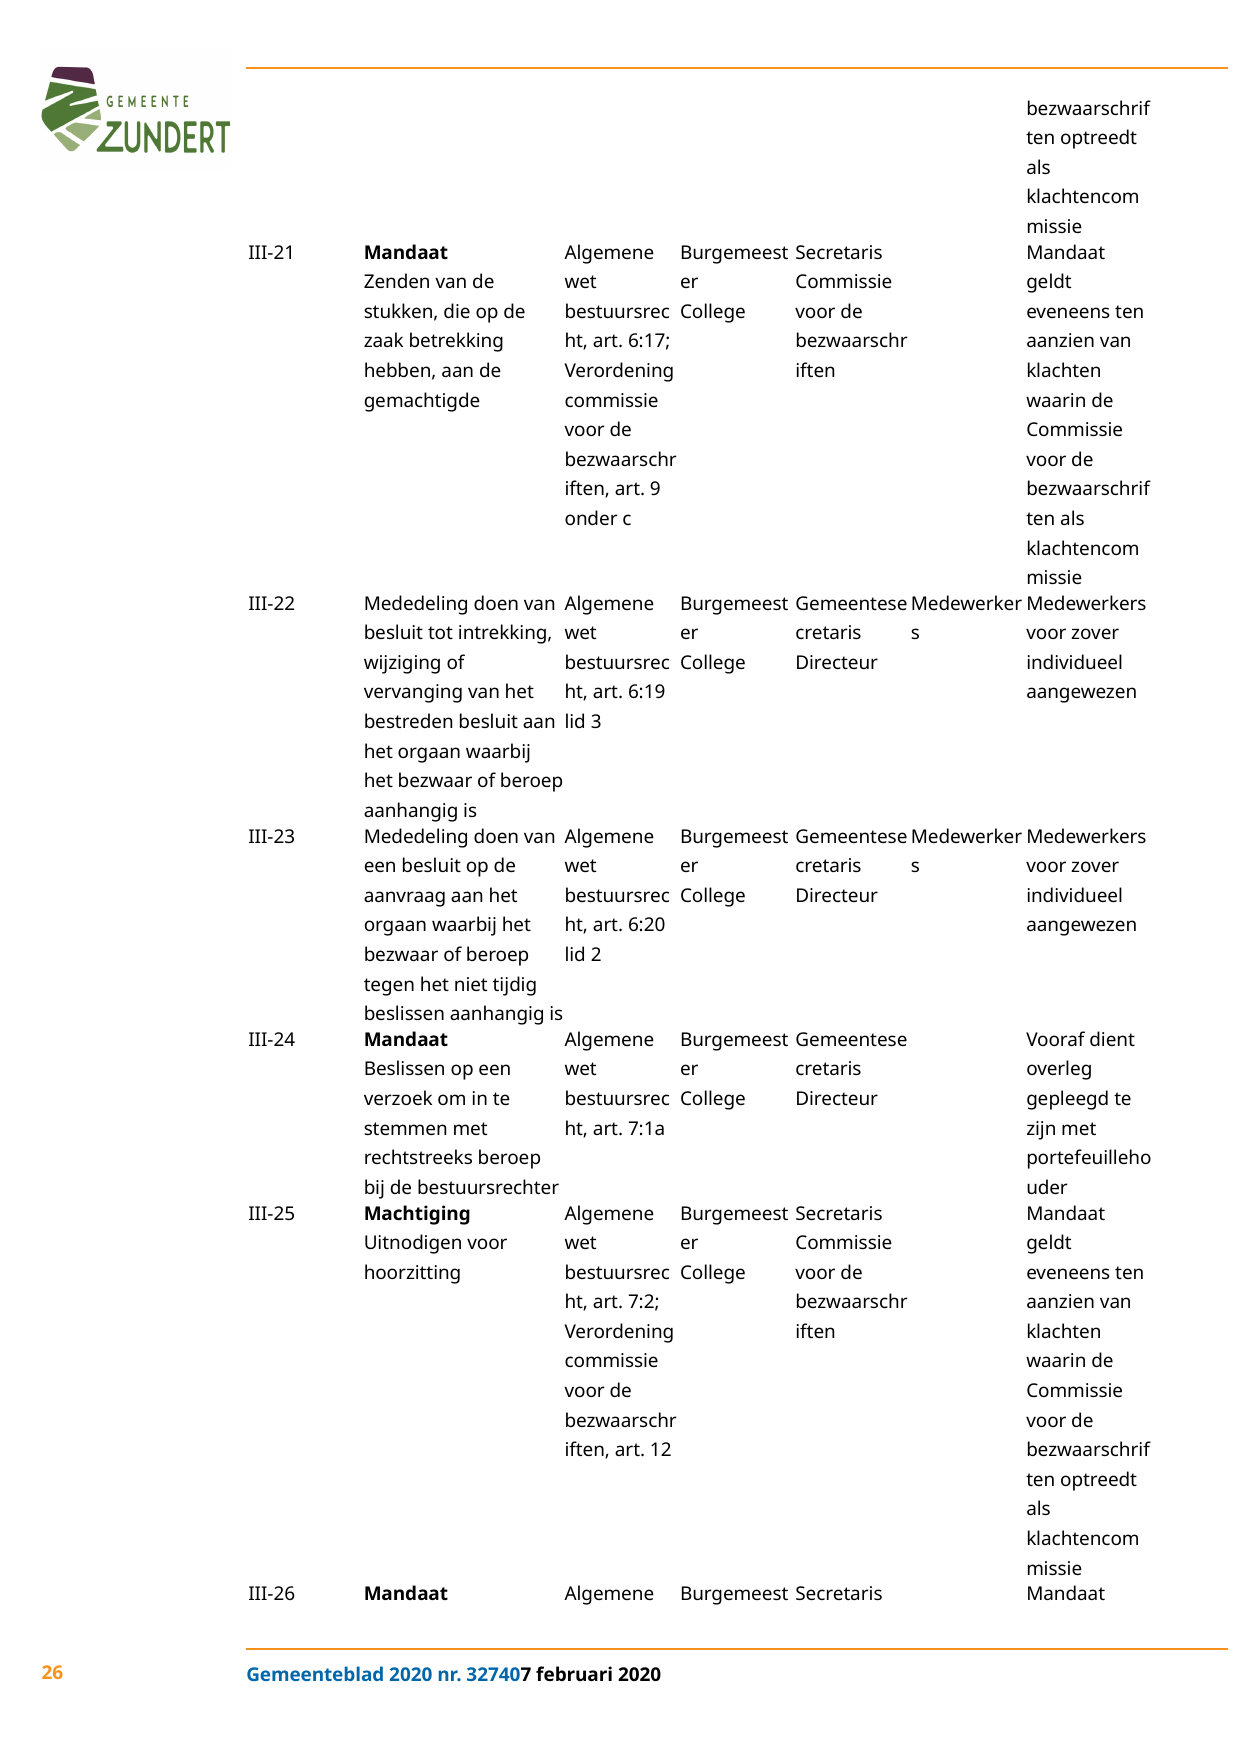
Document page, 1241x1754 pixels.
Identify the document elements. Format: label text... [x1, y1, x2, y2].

table_cell Algemene wet bestuursrecht, art. 7:2; Verordening commissie voor de bezwaarschriften, art. 12 [564, 1200, 680, 1580]
table_cell Gemeentesecretaris Directeur [795, 823, 911, 1026]
table_cell Mandaat [1026, 1580, 1152, 1606]
table_cell Algemene wet bestuursrecht, art. 6:20 lid 2 [564, 823, 680, 1026]
table_cell Algemene wet bestuursrecht, art. 7:1a [564, 1026, 680, 1200]
table_cell Burgemeest [680, 1580, 795, 1606]
table_cell Mandaat Zenden van de stukken, die op de zaak betrekking hebben, aan de gemachtigde [364, 239, 564, 590]
table_cell Mededeling doen van besluit tot intrekking, wijziging of vervanging van het bestreden besluit aan het orgaan waarbij het bezwaar of beroep aanhangig is [364, 590, 564, 823]
table_cell [248, 95, 363, 239]
table_cell [911, 239, 1026, 590]
picture [41, 47, 231, 172]
table_cell Gemeentesecretaris Directeur [795, 1026, 911, 1200]
table_cell [911, 1026, 1026, 1200]
table_cell Secretaris Commissie voor de bezwaarschriften [795, 239, 911, 590]
table_cell Mandaat [364, 1580, 564, 1606]
table_cell Secretaris [795, 1580, 911, 1606]
table_cell [911, 1200, 1026, 1580]
table_cell [795, 95, 911, 239]
table_cell III-21 [248, 239, 363, 590]
table_cell Burgemeester College [680, 1026, 795, 1200]
table_cell Mandaat Beslissen op een verzoek om in te stemmen met rechtstreeks beroep bij de bestuursrechter [364, 1026, 564, 1200]
table_cell Burgemeester College [680, 823, 795, 1026]
table_cell Medewerkers voor zover individueel aangewezen [1026, 590, 1152, 823]
table_cell Burgemeester College [680, 1200, 795, 1580]
table_cell III-24 [248, 1026, 363, 1200]
table_cell bezwaarschriften optreedt als klachtencommissie [1026, 95, 1152, 239]
table_cell Machtiging Uitnodigen voor hoorzitting [364, 1200, 564, 1580]
table_cell Burgemeester College [680, 590, 795, 823]
table_cell Mededeling doen van een besluit op de aanvraag aan het orgaan waarbij het bezwaar of beroep tegen het niet tijdig beslissen aanhangig is [364, 823, 564, 1026]
table_cell Medewerkers voor zover individueel aangewezen [1026, 823, 1152, 1026]
table_cell Burgemeester College [680, 239, 795, 590]
table_cell Vooraf dient overleg gepleegd te zijn met portefeuillehouder [1026, 1026, 1152, 1200]
table_cell III-22 [248, 590, 363, 823]
table_cell Mandaat geldt eveneens ten aanzien van klachten waarin de Commissie voor de bezwaarschriften als klachtencommissie [1026, 239, 1152, 590]
table_cell III-23 [248, 823, 363, 1026]
table_cell [680, 95, 795, 239]
table_cell Gemeentesecretaris Directeur [795, 590, 911, 823]
table_cell [911, 1580, 1026, 1606]
table_cell Secretaris Commissie voor de bezwaarschriften [795, 1200, 911, 1580]
table_cell Algemene wet bestuursrecht, art. 6:17; Verordening commissie voor de bezwaarschriften, art. 9 onder c [564, 239, 680, 590]
table_cell Algemene wet bestuursrecht, art. 6:19 lid 3 [564, 590, 680, 823]
table_cell Medewerkers [911, 590, 1026, 823]
table_cell III-25 [248, 1200, 363, 1580]
table_cell Algemene [564, 1580, 680, 1606]
table_cell III-26 [248, 1580, 363, 1606]
table_cell Medewerkers [911, 823, 1026, 1026]
table_cell Mandaat geldt eveneens ten aanzien van klachten waarin de Commissie voor de bezwaarschriften optreedt als klachtencommissie [1026, 1200, 1152, 1580]
table_cell [564, 95, 680, 239]
table_cell [911, 95, 1026, 239]
table_cell [364, 95, 564, 239]
